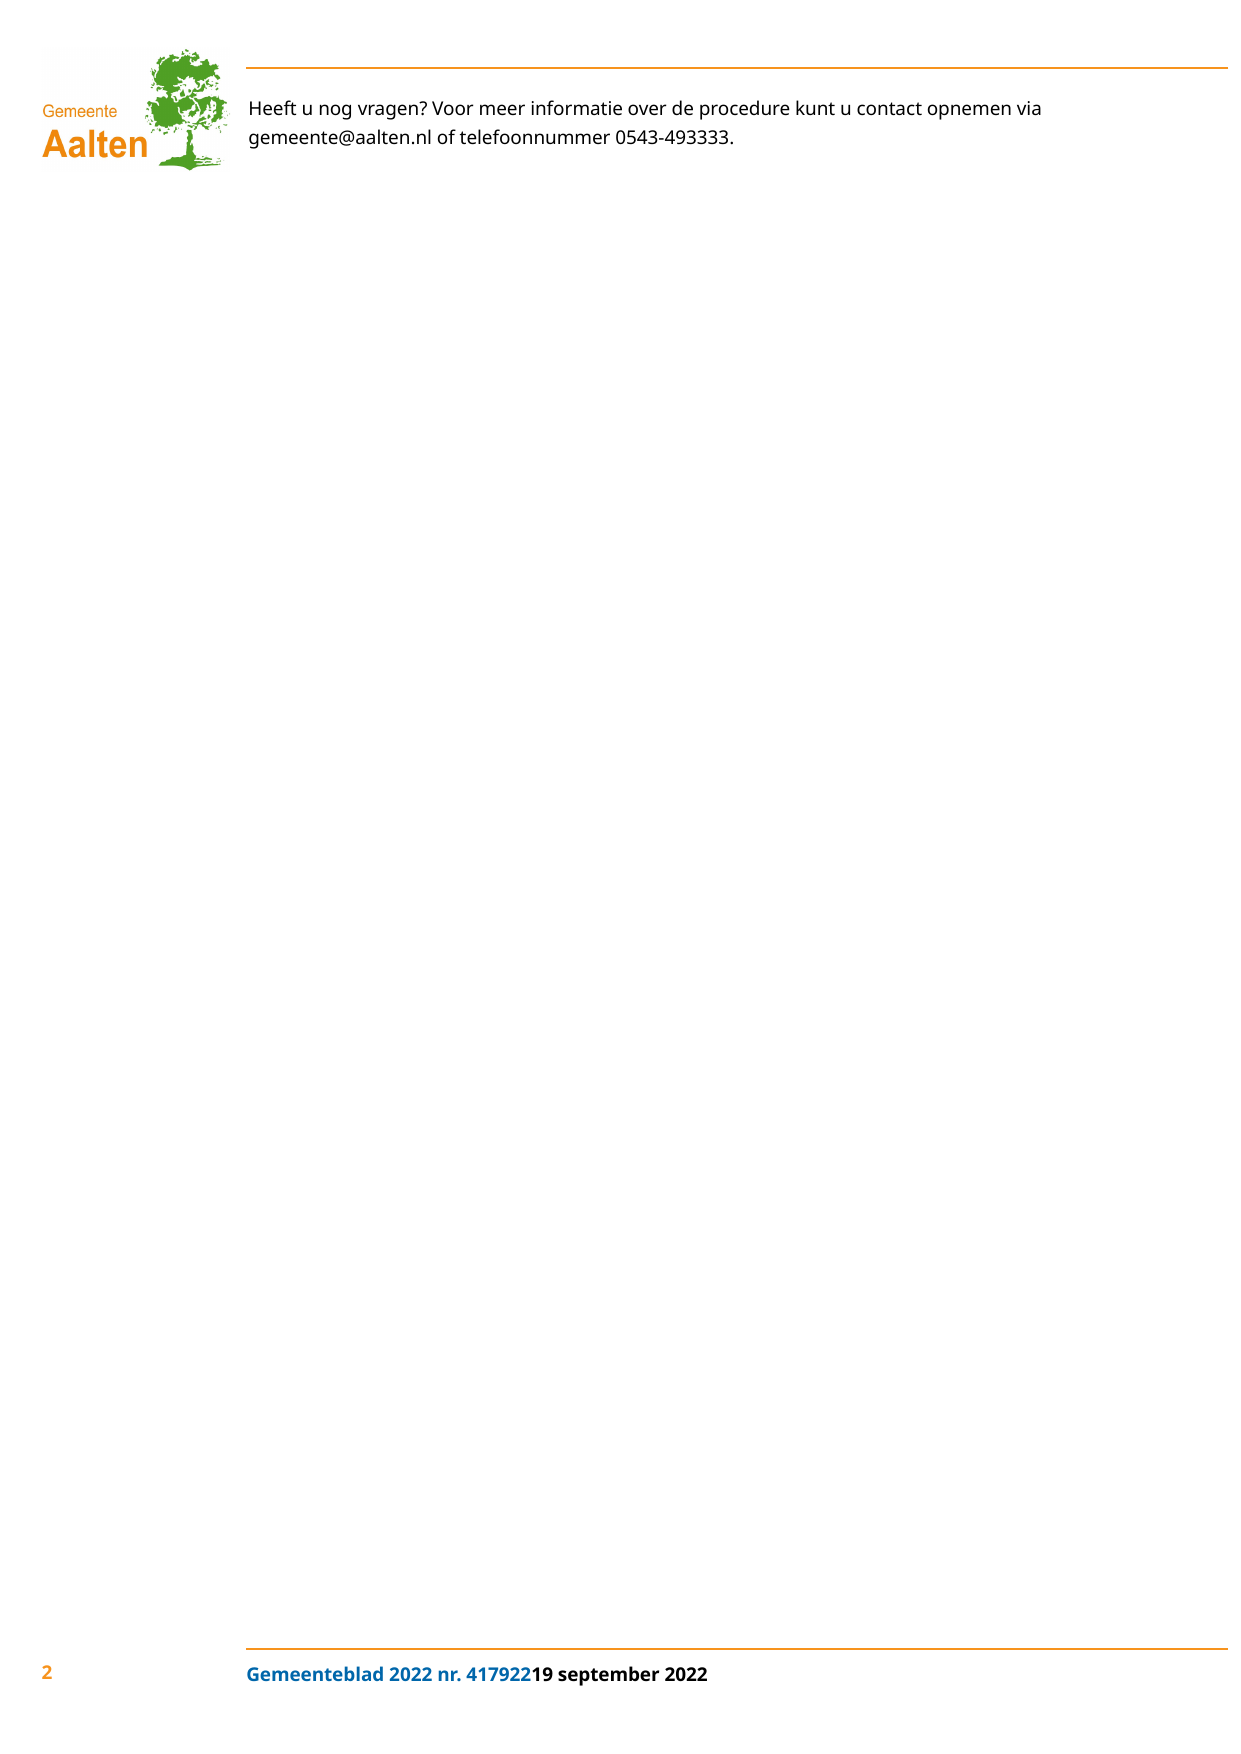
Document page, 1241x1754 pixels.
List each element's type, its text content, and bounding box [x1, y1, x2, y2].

picture [41, 47, 231, 172]
text Heeft u nog vragen? Voor meer informatie over de procedure kunt u contact opnemen via gemeente@aalten.nl of telefoonnummer 0543-493333. [248, 95, 1152, 150]
